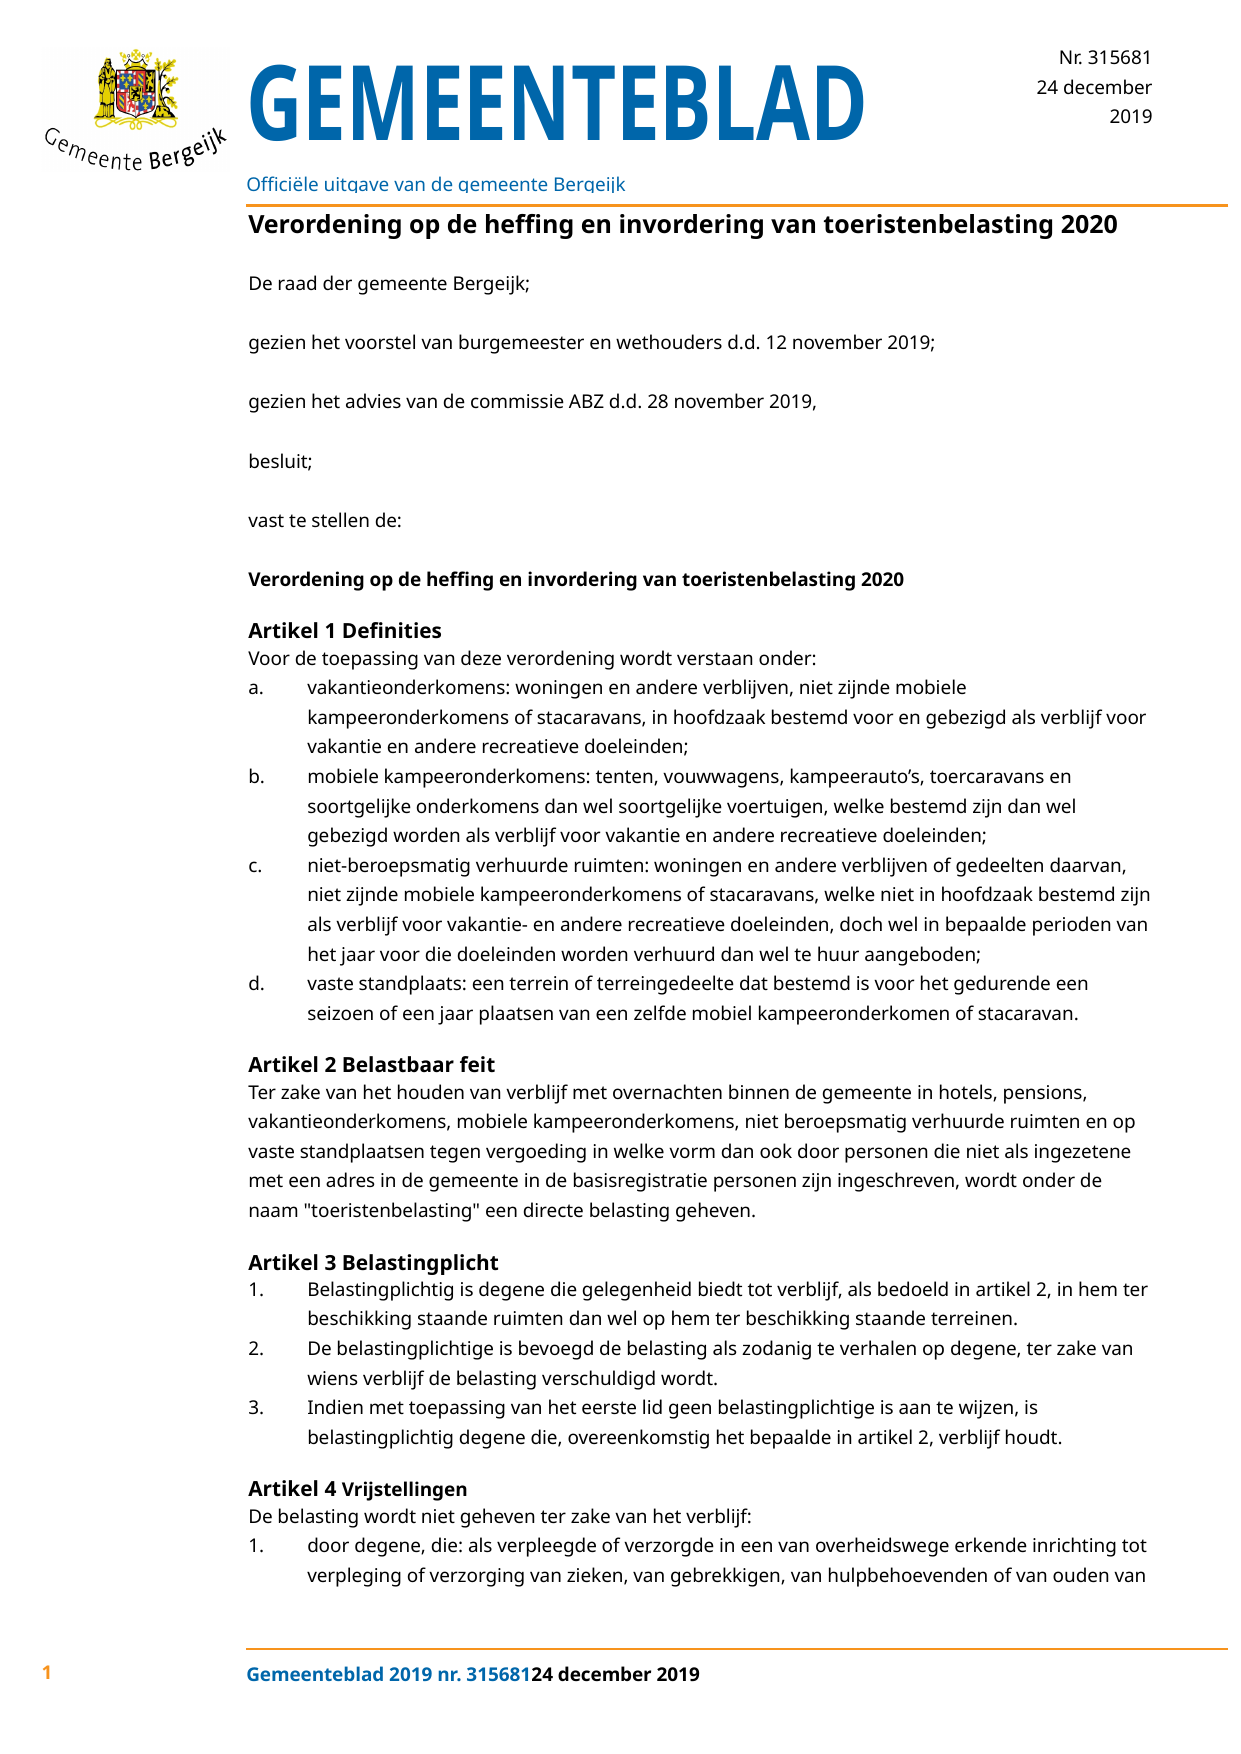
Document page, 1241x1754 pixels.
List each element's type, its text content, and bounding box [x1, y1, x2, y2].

list Indien met toepassing van het eerste lid geen belastingplichtige is aan te wijzen, is belastingplichtig degene die, overeenkomstig het bepaalde in artikel 2, verblijf houdt. [248, 1394, 1152, 1450]
list mobiele kampeeronderkomens: tenten, vouwwagens, kampeerauto’s, toercaravans en soortgelijke onderkomens dan wel soortgelijke voertuigen, welke bestemd zijn dan wel gebezigd worden als verblijf voor vakantie en andere recreatieve doeleinden; [248, 763, 1152, 848]
list door degene, die: als verpleegde of verzorgde in een van overheidswege erkende inrichting tot verpleging of verzorging van zieken, van gebrekkigen, van hulpbehoevenden of van ouden van [248, 1532, 1152, 1588]
list niet-beroepsmatig verhuurde ruimten: woningen en andere verblijven of gedeelten daarvan, niet zijnde mobiele kampeeronderkomens of stacaravans, welke niet in hoofdzaak bestemd zijn als verblijf voor vakantie- en andere recreatieve doeleinden, doch wel in bepaalde perioden van het jaar voor die doeleinden worden verhuurd dan wel te huur aangeboden; [248, 852, 1152, 967]
text Ter zake van het houden van verblijf met overnachten binnen de gemeente in hotels, pensions, vakantieonderkomens, mobiele kampeeronderkomens, niet beroepsmatig verhuurde ruimten en op vaste standplaatsen tegen vergoeding in welke vorm dan ook door personen die niet als ingezetene met een adres in de gemeente in de basisregistratie personen zijn ingeschreven, wordt onder de naam "toeristenbelasting" een directe belasting geheven. [248, 1079, 1152, 1223]
list vaste standplaats: een terrein of terreingedeelte dat bestemd is voor het gedurende een seizoen of een jaar plaatsen van een zelfde mobiel kampeeronderkomen of stacaravan. [248, 970, 1152, 1026]
text De belasting wordt niet geheven ter zake van het verblijf: [248, 1503, 1152, 1528]
text besluit; [248, 448, 1152, 473]
text De raad der gemeente Bergeijk; [248, 270, 1152, 296]
text Verordening op de heffing en invordering van toeristenbelasting 2020 [248, 566, 1152, 592]
text gezien het voorstel van burgemeester en wethouders d.d. 12 november 2019; [248, 329, 1152, 355]
text vast te stellen de: [248, 507, 1152, 533]
text gezien het advies van de commissie ABZ d.d. 28 november 2019, [248, 389, 1152, 414]
text Artikel 3 Belastingplicht [248, 1248, 1152, 1276]
picture [41, 47, 231, 172]
text Voor de toepassing van deze verordening wordt verstaan onder: [248, 645, 1152, 671]
list De belastingplichtige is bevoegd de belasting als zodanig te verhalen op degene, ter zake van wiens verblijf de belasting verschuldigd wordt. [248, 1335, 1152, 1391]
text Artikel 2 Belastbaar feit [248, 1050, 1152, 1079]
text Artikel 4 Vrijstellingen [248, 1474, 1152, 1503]
text Verordening op de heffing en invordering van toeristenbelasting 2020 [248, 207, 1152, 241]
list Belastingplichtig is degene die gelegenheid biedt tot verblijf, als bedoeld in artikel 2, in hem ter beschikking staande ruimten dan wel op hem ter beschikking staande terreinen. [248, 1276, 1152, 1331]
list vakantieonderkomens: woningen en andere verblijven, niet zijnde mobiele kampeeronderkomens of stacaravans, in hoofdzaak bestemd voor en gebezigd als verblijf voor vakantie en andere recreatieve doeleinden; [248, 674, 1152, 759]
text Artikel 1 Definities [248, 617, 1152, 645]
